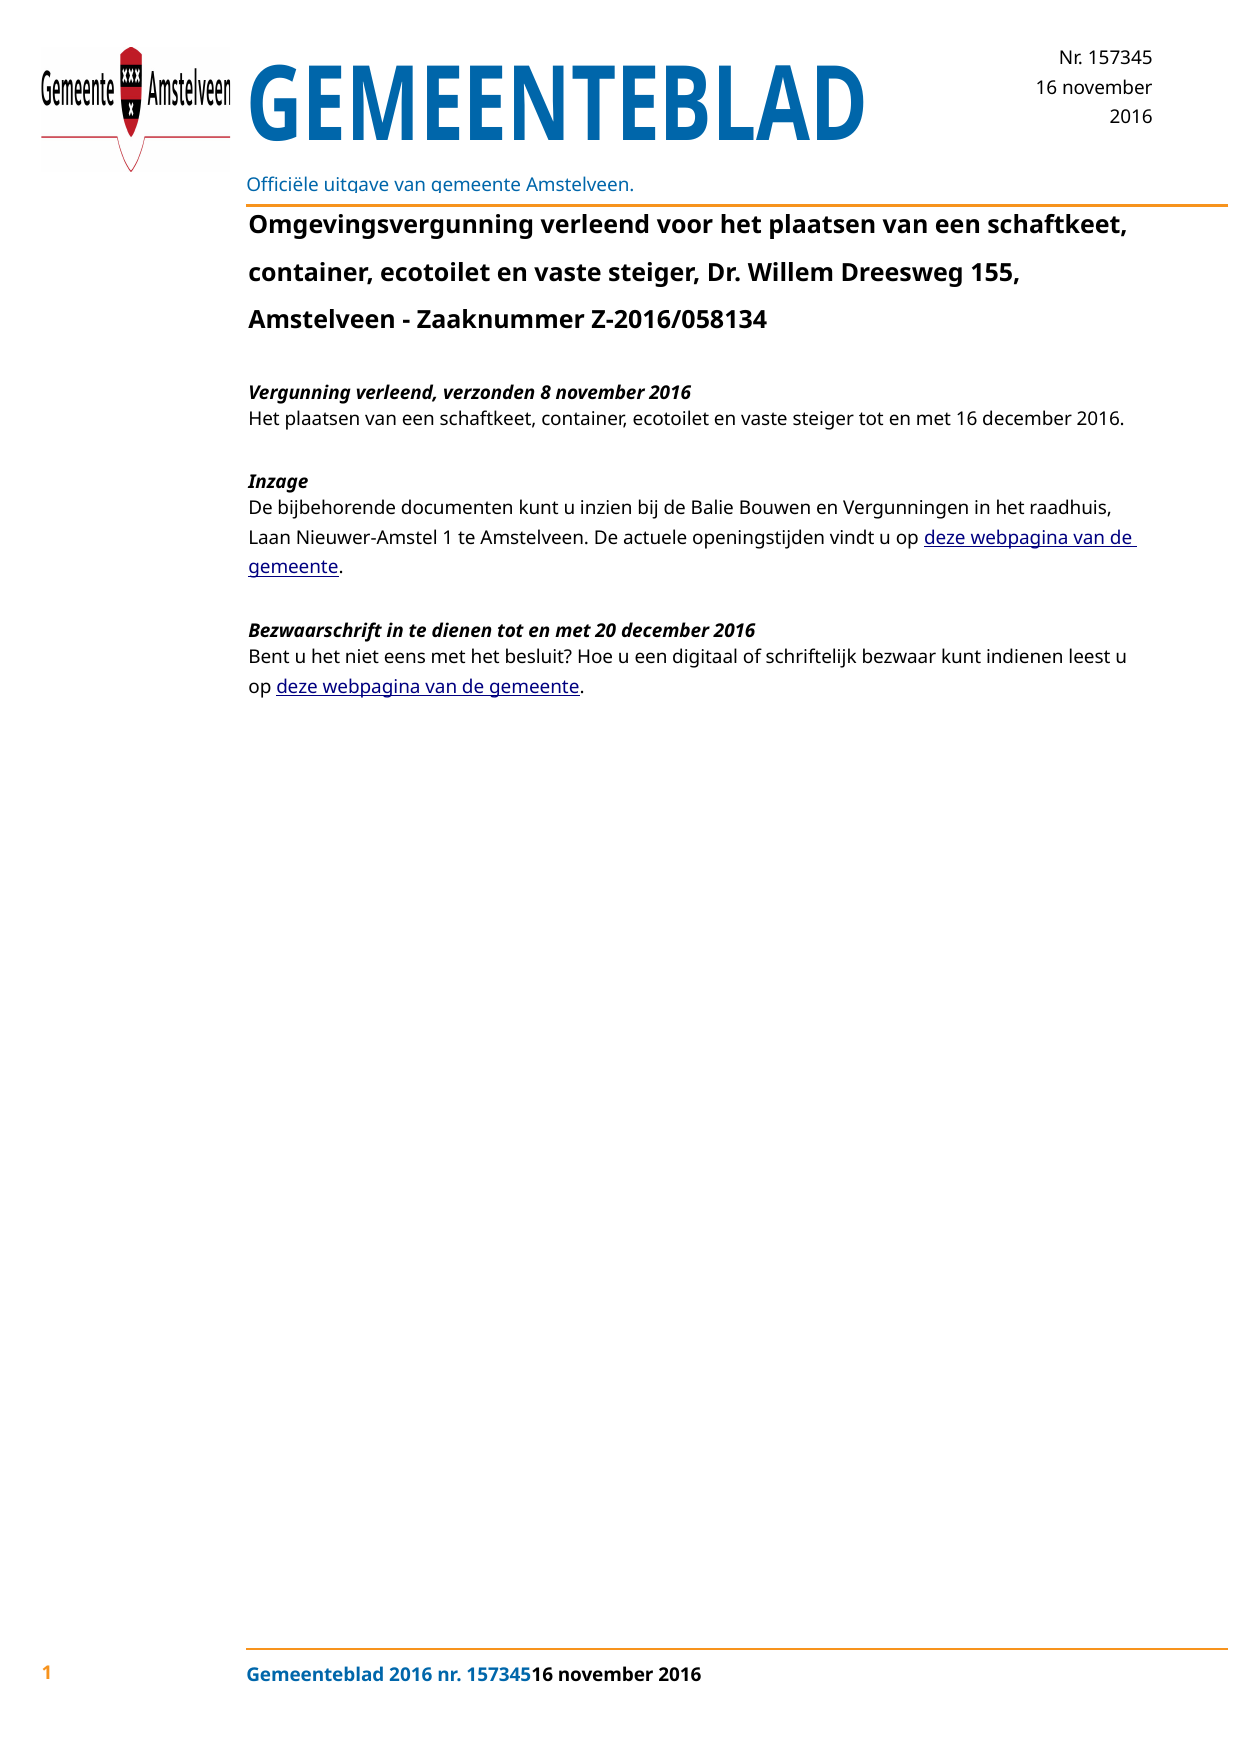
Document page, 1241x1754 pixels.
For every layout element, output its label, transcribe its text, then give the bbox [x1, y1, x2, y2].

text Vergunning verleend, verzonden 8 november 2016 [248, 379, 1152, 405]
text Bent u het niet eens met het besluit? Hoe u een digitaal of schriftelijk bezwaar kunt indienen leest u op deze webpagina van de gemeente. [248, 643, 1152, 699]
text Bezwaarschrift in te dienen tot en met 20 december 2016 [248, 618, 1152, 643]
text Omgevingsvergunning verleend voor het plaatsen van een schaftkeet, container, ecotoilet en vaste steiger, Dr. Willem Dreesweg 155, Amstelveen - Zaaknummer Z-2016/058134 [248, 207, 1152, 336]
text Het plaatsen van een schaftkeet, container, ecotoilet en vaste steiger tot en met 16 december 2016. [248, 405, 1152, 431]
text De bijbehorende documenten kunt u inzien bij de Balie Bouwen en Vergunningen in het raadhuis, Laan Nieuwer-Amstel 1 te Amstelveen. De actuele openingstijden vindt u op deze webpagina van de gemeente. [248, 494, 1152, 579]
text Inzage [248, 469, 1152, 494]
picture [41, 47, 231, 172]
